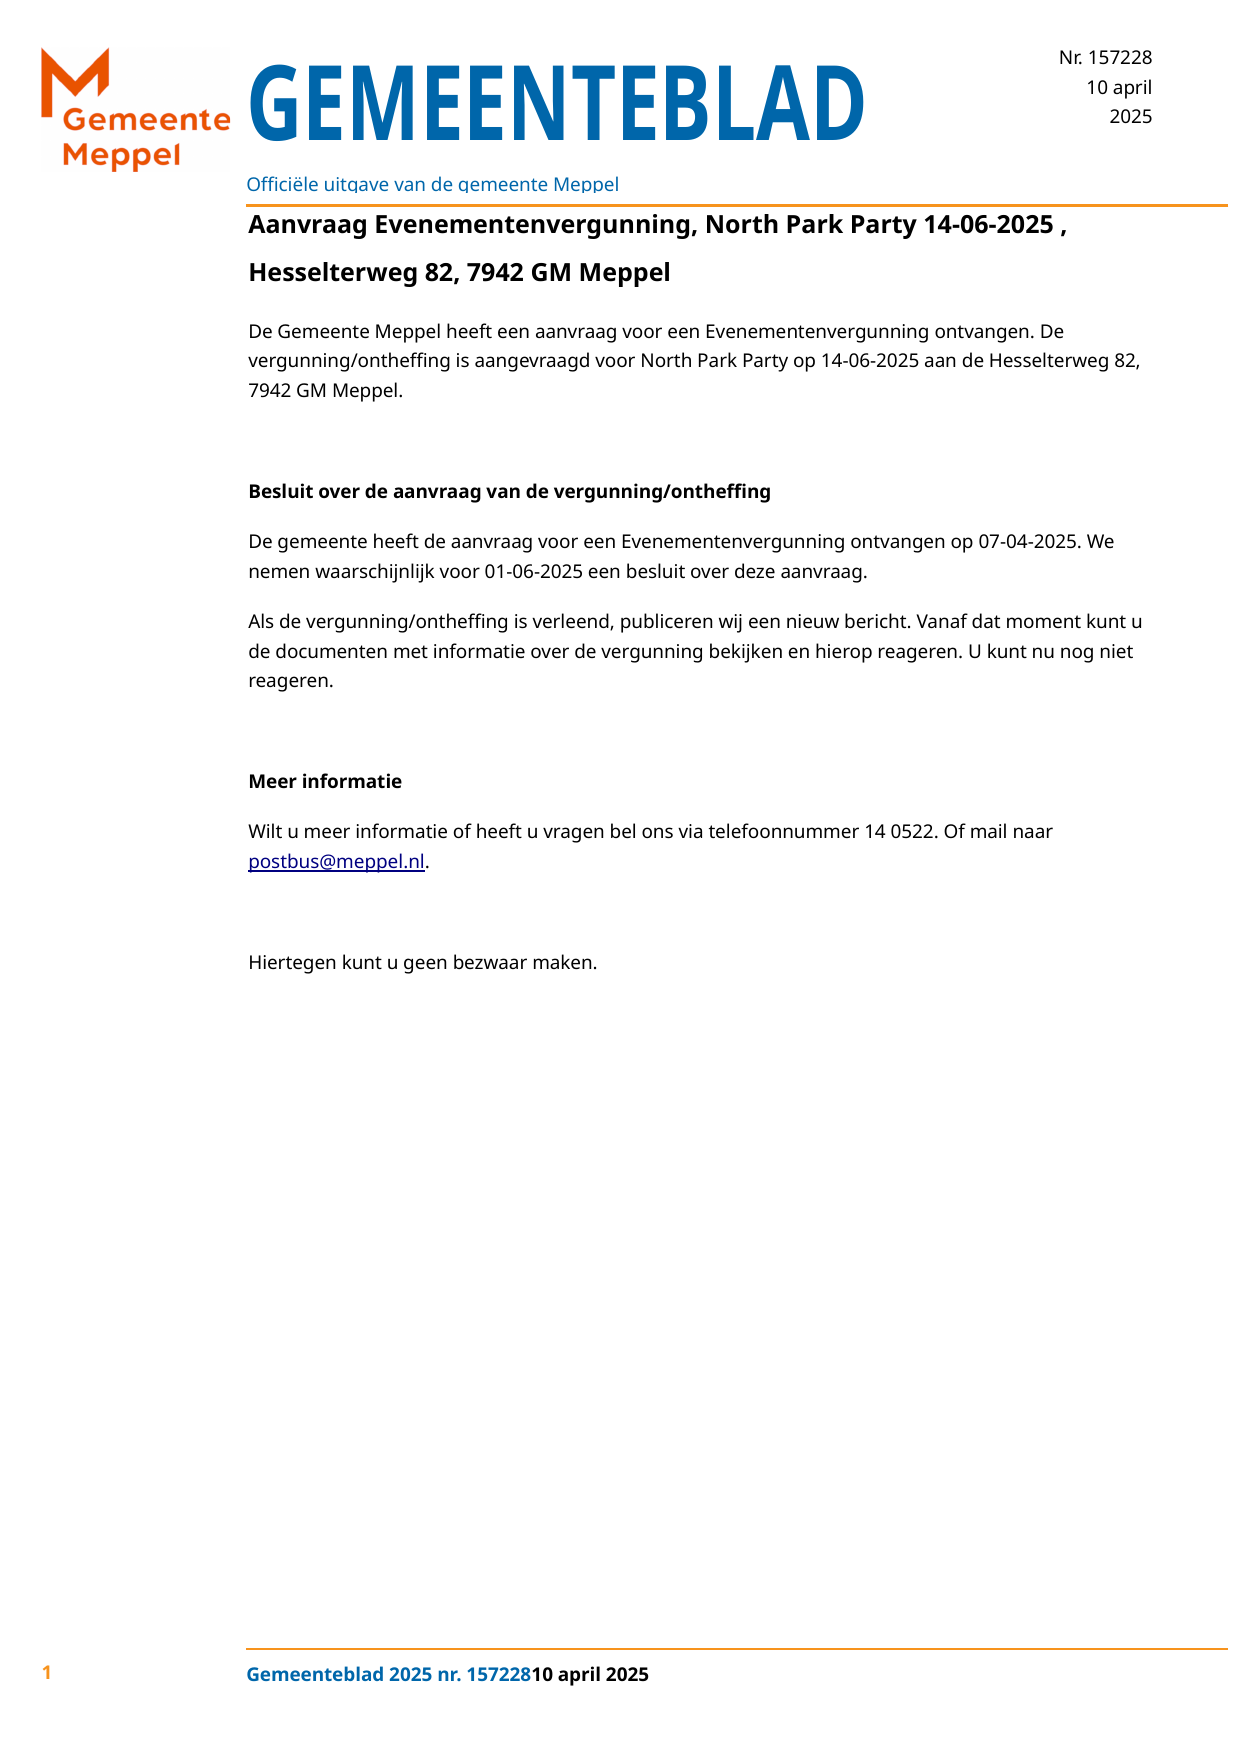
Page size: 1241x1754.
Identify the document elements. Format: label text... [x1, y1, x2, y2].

text Als de vergunning/ontheffing is verleend, publiceren wij een nieuw bericht. Vanaf dat moment kunt u de documenten met informatie over de vergunning bekijken en hierop reageren. U kunt nu nog niet reageren. [248, 608, 1152, 693]
text Besluit over de aanvraag van de vergunning/ontheffing [248, 478, 1152, 504]
text De gemeente heeft de aanvraag voor een Evenementenvergunning ontvangen op 07-04-2025. We nemen waarschijnlijk voor 01-06-2025 een besluit over deze aanvraag. [248, 528, 1152, 584]
text Aanvraag Evenementenvergunning, North Park Party 14-06-2025 , Hesselterweg 82, 7942 GM Meppel [248, 207, 1152, 288]
text De Gemeente Meppel heeft een aanvraag voor een Evenementenvergunning ontvangen. De vergunning/ontheffing is aangevraagd voor North Park Party op 14-06-2025 aan de Hesselterweg 82, 7942 GM Meppel. [248, 318, 1152, 403]
text Wilt u meer informatie of heeft u vragen bel ons via telefoonnummer 14 0522. Of mail naar postbus@meppel.nl. [248, 819, 1152, 874]
text Hiertegen kunt u geen bezwaar maken. [248, 949, 1152, 975]
text Meer informatie [248, 768, 1152, 794]
picture [41, 47, 231, 172]
